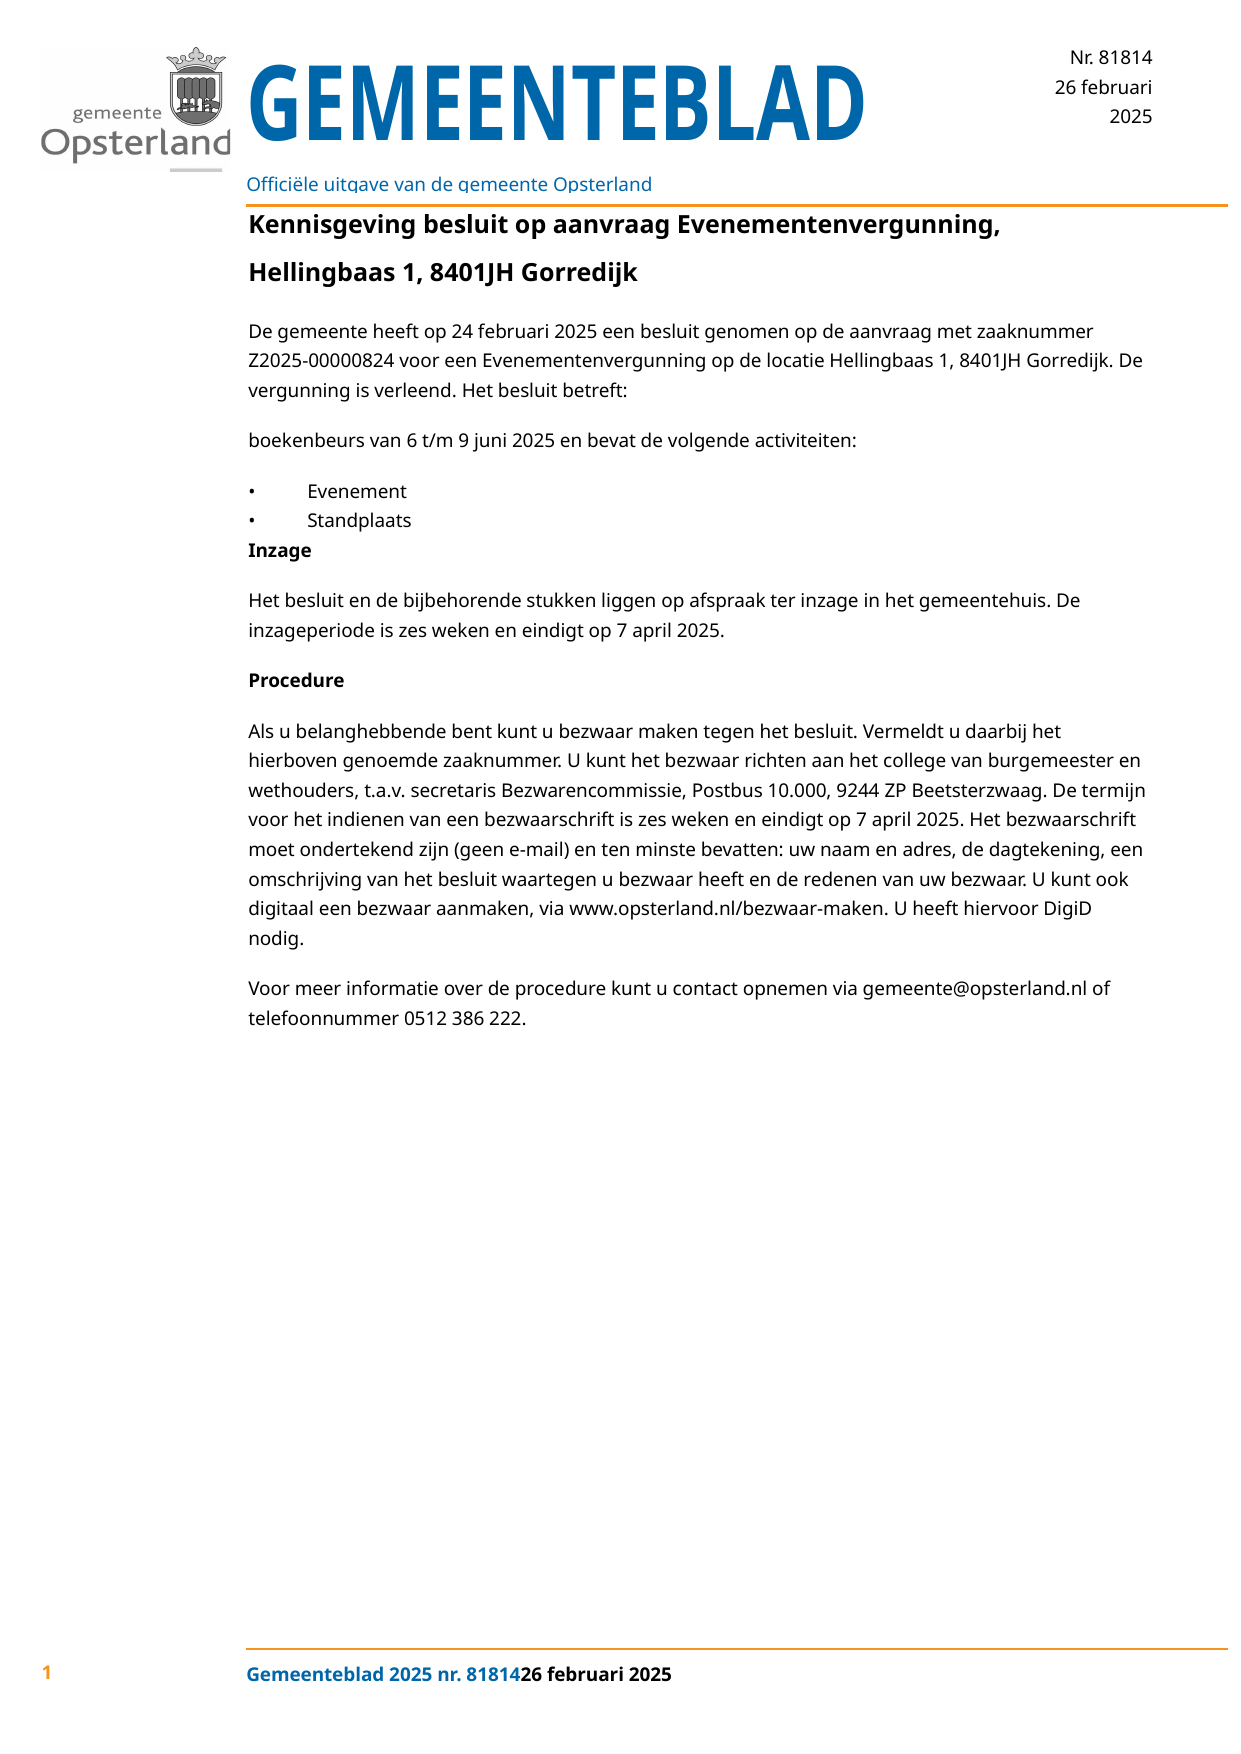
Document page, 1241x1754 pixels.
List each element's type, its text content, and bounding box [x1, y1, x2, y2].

text De gemeente heeft op 24 februari 2025 een besluit genomen op de aanvraag met zaaknummer Z2025-00000824 voor een Evenementenvergunning op de locatie Hellingbaas 1, 8401JH Gorredijk. De vergunning is verleend. Het besluit betreft: [248, 318, 1152, 403]
text Inzage [248, 537, 1152, 563]
text Het besluit en de bijbehorende stukken liggen op afspraak ter inzage in het gemeentehuis. De inzageperiode is zes weken en eindigt op 7 april 2025. [248, 587, 1152, 643]
text Procedure [248, 667, 1152, 693]
text Voor meer informatie over de procedure kunt u contact opnemen via gemeente@opsterland.nl of telefoonnummer 0512 386 222. [248, 975, 1152, 1031]
text Kennisgeving besluit op aanvraag Evenementenvergunning, Hellingbaas 1, 8401JH Gorredijk [248, 207, 1152, 288]
list Evenement [248, 478, 1152, 504]
text Als u belanghebbende bent kunt u bezwaar maken tegen het besluit. Vermeldt u daarbij het hierboven genoemde zaaknummer. U kunt het bezwaar richten aan het college van burgemeester en wethouders, t.a.v. secretaris Bezwarencommissie, Postbus 10.000, 9244 ZP Beetsterzwaag. De termijn voor het indienen van een bezwaarschrift is zes weken en eindigt op 7 april 2025. Het bezwaarschrift moet ondertekend zijn (geen e-mail) en ten minste bevatten: uw naam en adres, de dagtekening, een omschrijving van het besluit waartegen u bezwaar heeft en de redenen van uw bezwaar. U kunt ook digitaal een bezwaar aanmaken, via www.opsterland.nl/bezwaar-maken. U heeft hiervoor DigiD nodig. [248, 718, 1152, 951]
list Standplaats [248, 507, 1152, 533]
text boekenbeurs van 6 t/m 9 juni 2025 en bevat de volgende activiteiten: [248, 427, 1152, 453]
picture [41, 47, 231, 172]
